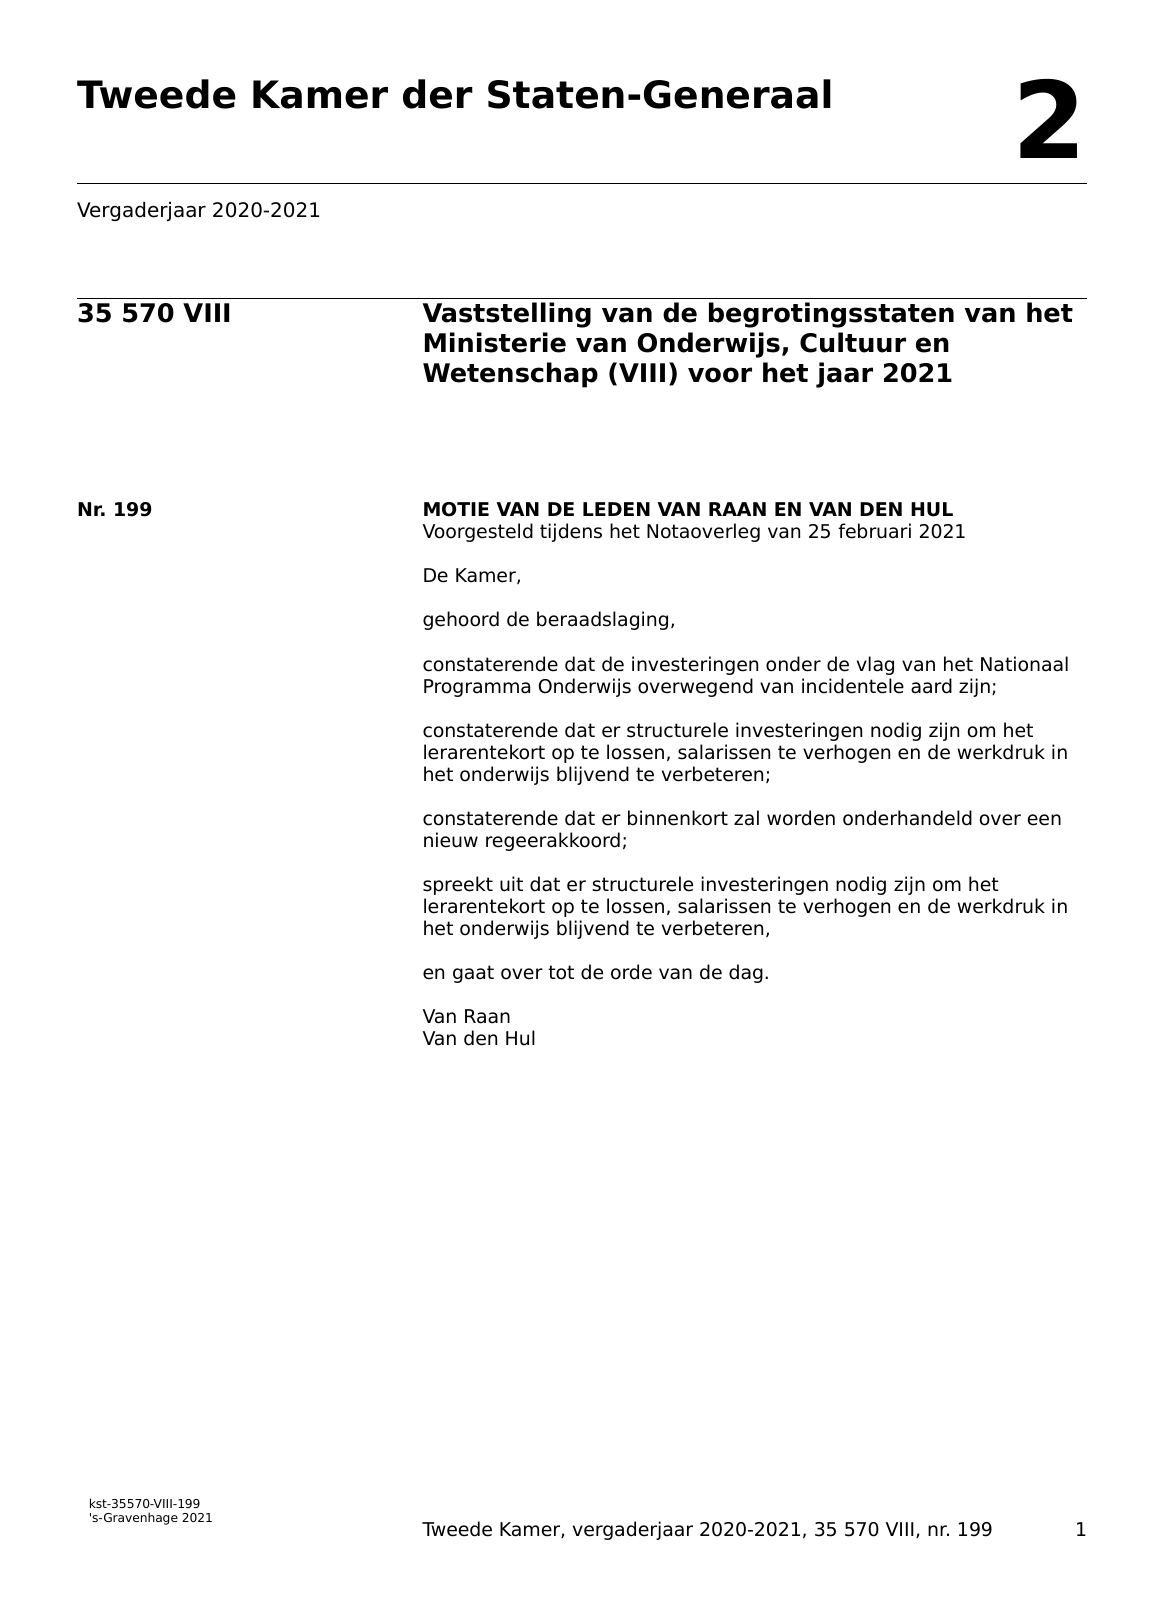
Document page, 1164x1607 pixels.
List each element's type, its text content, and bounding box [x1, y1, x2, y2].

text constaterende dat er structurele investeringen nodig zijn om het lerarentekort op te lossen, salarissen te verhogen en de werkdruk in het onderwijs blijvend te verbeteren; [422, 720, 1087, 786]
text constaterende dat de investeringen onder de vlag van het Nationaal Programma Onderwijs overwegend van incidentele aard zijn; [422, 653, 1087, 697]
text constaterende dat er binnenkort zal worden onderhandeld over een nieuw regeerakkoord; [422, 808, 1087, 852]
text spreekt uit dat er structurele investeringen nodig zijn om het lerarentekort op te lossen, salarissen te verhogen en de werkdruk in het onderwijs blijvend te verbeteren, [422, 874, 1087, 940]
text kst-35570-VIII-199 [88, 1497, 323, 1511]
text gehoord de beraadslaging, [422, 609, 1087, 631]
text Van den Hul [422, 1028, 1087, 1050]
text 's-Gravenhage 2021 [88, 1511, 323, 1525]
subtitle Nr. 199 MOTIE VAN DE LEDEN VAN RAAN EN VAN DEN HUL [77, 499, 1087, 521]
subtitle 35 570 VIII Vaststelling van de begrotingsstaten van het Ministerie van Onderwijs, Cultuur en Wetenschap (VIII) voor het jaar 2021 [77, 299, 1087, 388]
text Voorgesteld tijdens het Notaoverleg van 25 februari 2021 [422, 521, 1087, 543]
text Van Raan [422, 1006, 1087, 1028]
table_header Tweede Kamer der Staten-Generaal [77, 59, 886, 183]
text en gaat over tot de orde van de dag. [422, 962, 1087, 984]
text De Kamer, [422, 565, 1087, 587]
table_header 2 [886, 59, 1087, 183]
table_cell Vergaderjaar 2020-2021 [77, 184, 1087, 298]
